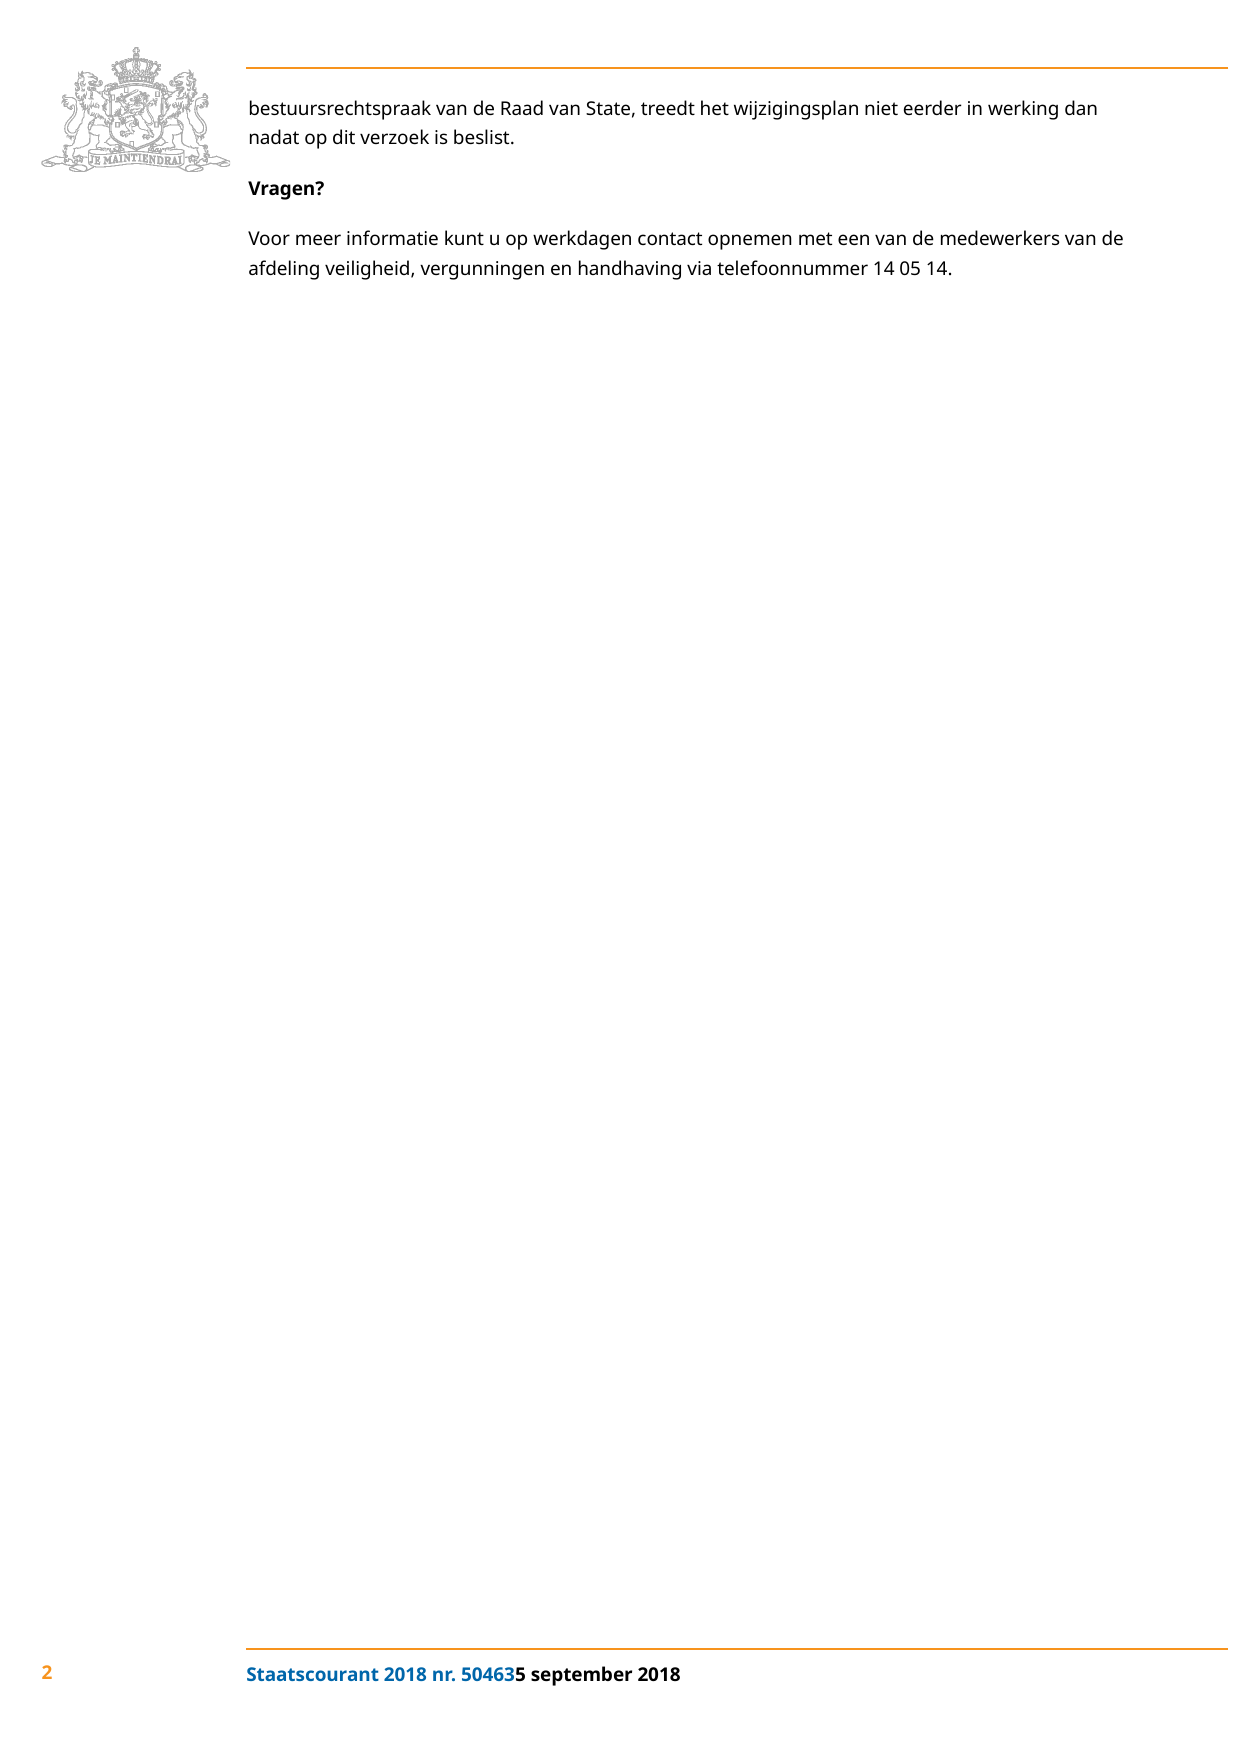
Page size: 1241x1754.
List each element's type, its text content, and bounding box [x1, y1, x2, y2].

text Vragen? [248, 175, 1152, 201]
text Voor meer informatie kunt u op werkdagen contact opnemen met een van de medewerkers van de afdeling veiligheid, vergunningen en handhaving via telefoonnummer 14 05 14. [248, 225, 1152, 281]
text bestuursrechtspraak van de Raad van State, treedt het wijzigingsplan niet eerder in werking dan nadat op dit verzoek is beslist. [248, 95, 1152, 150]
picture [41, 47, 231, 172]
